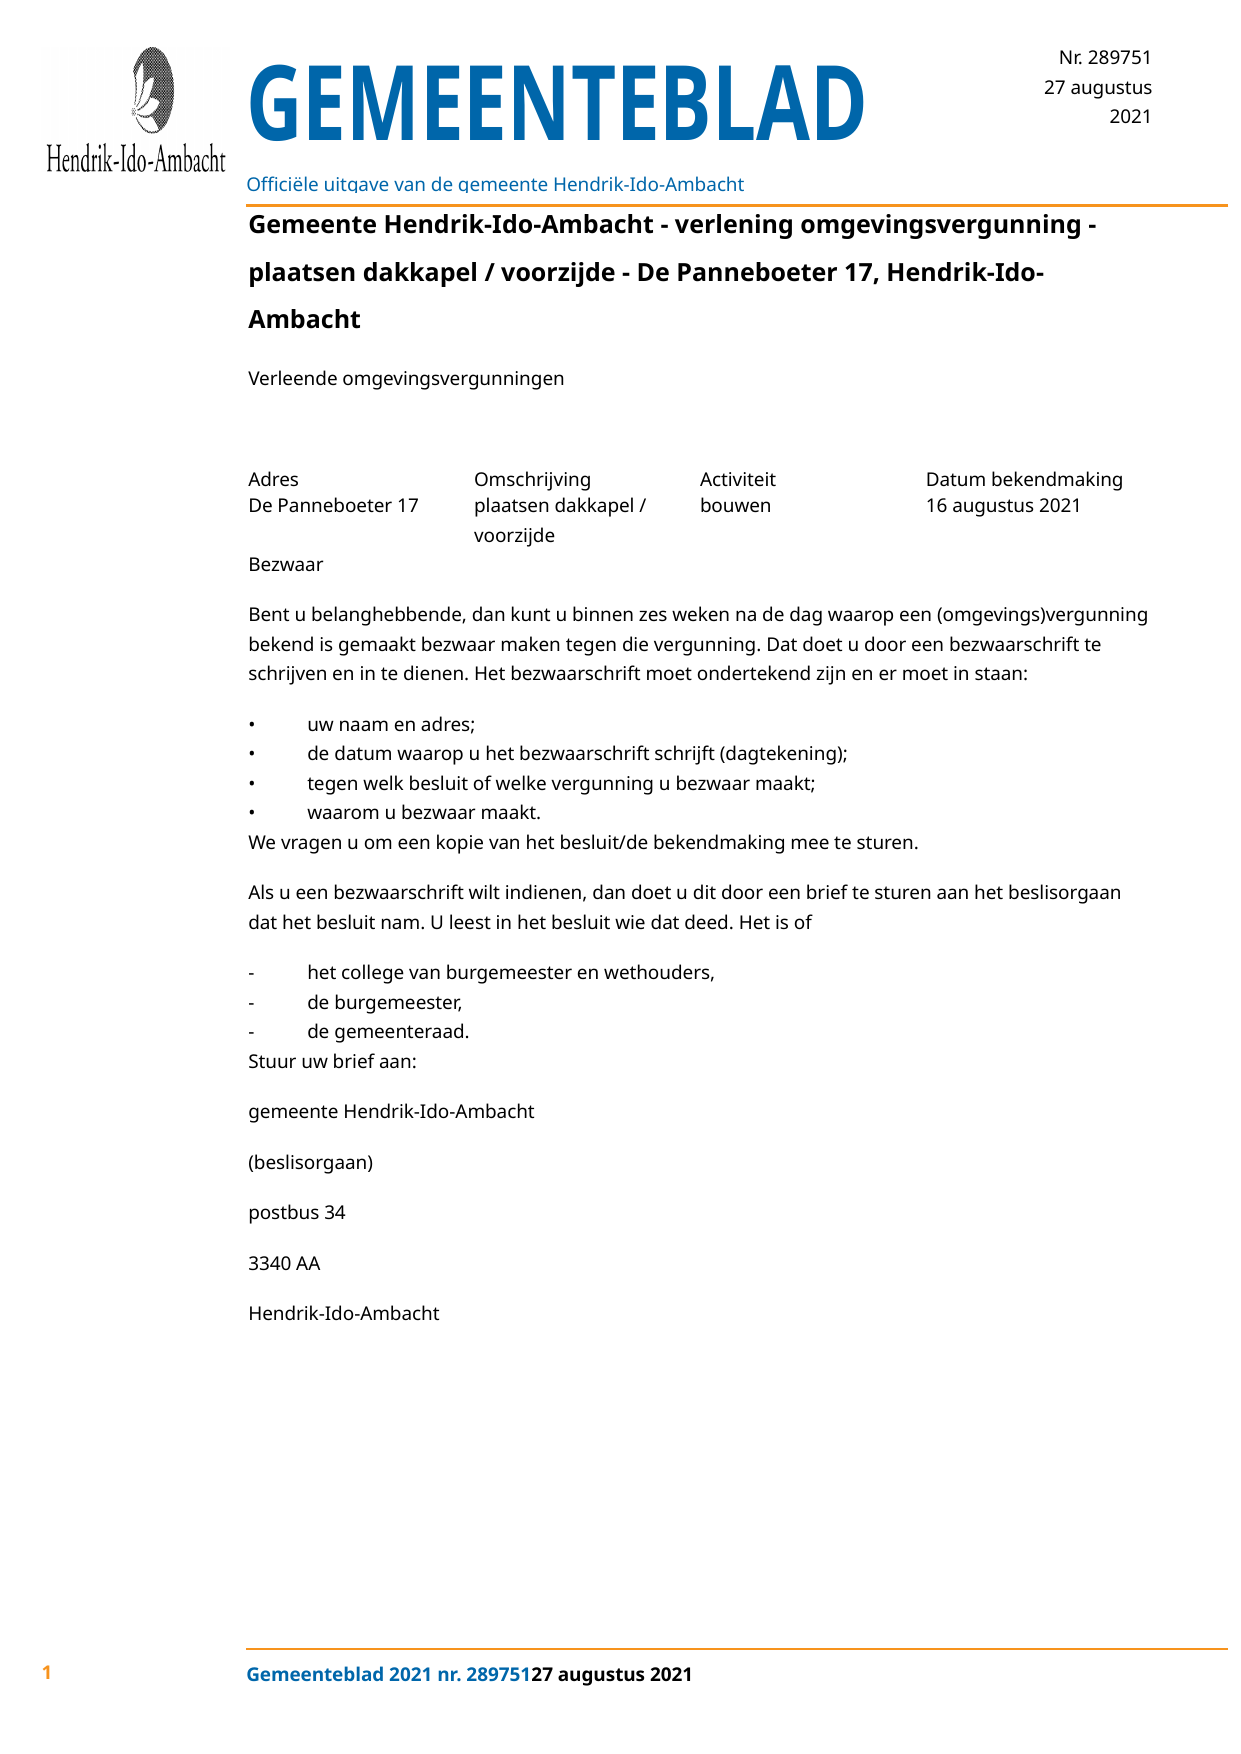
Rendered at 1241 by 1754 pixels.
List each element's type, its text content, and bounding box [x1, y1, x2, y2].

table_cell 16 augustus 2021 [926, 492, 1152, 547]
text (beslisorgaan) [248, 1149, 1152, 1175]
text Bent u belanghebbende, dan kunt u binnen zes weken na de dag waarop een (omgevings)vergunning bekend is gemaakt bezwaar maken tegen die vergunning. Dat doet u door een bezwaarschrift te schrijven en in te dienen. Het bezwaarschrift moet ondertekend zijn en er moet in staan: [248, 601, 1152, 686]
list waarom u bezwaar maakt. [248, 799, 1152, 825]
text Hendrik-Ido-Ambacht [248, 1300, 1152, 1326]
text gemeente Hendrik-Ido-Ambacht [248, 1099, 1152, 1124]
list tegen welk besluit of welke vergunning u bezwaar maakt; [248, 770, 1152, 796]
table_header Datum bekendmaking [926, 466, 1152, 492]
text 3340 AA [248, 1250, 1152, 1276]
list de burgemeester, [248, 989, 1152, 1015]
text postbus 34 [248, 1199, 1152, 1225]
table_header Adres [248, 466, 474, 492]
text Verleende omgevingsvergunningen [248, 366, 1152, 391]
picture [41, 47, 231, 172]
text We vragen u om een kopie van het besluit/de bekendmaking mee te sturen. [248, 829, 1152, 855]
table_header Activiteit [700, 466, 926, 492]
list uw naam en adres; [248, 711, 1152, 736]
text Als u een bezwaarschrift wilt indienen, dan doet u dit door een brief te sturen aan het beslisorgaan dat het besluit nam. U leest in het besluit wie dat deed. Het is of [248, 879, 1152, 935]
table_cell plaatsen dakkapel / voorzijde [474, 492, 700, 547]
table_cell De Panneboeter 17 [248, 492, 474, 547]
text Bezwaar [248, 551, 1152, 576]
table_cell bouwen [700, 492, 926, 547]
text Stuur uw brief aan: [248, 1048, 1152, 1074]
list het college van burgemeester en wethouders, [248, 959, 1152, 985]
text Gemeente Hendrik-Ido-Ambacht - verlening omgevingsvergunning - plaatsen dakkapel / voorzijde - De Panneboeter 17, Hendrik-Ido-Ambacht [248, 207, 1152, 336]
list de datum waarop u het bezwaarschrift schrijft (dagtekening); [248, 740, 1152, 766]
list de gemeenteraad. [248, 1019, 1152, 1044]
table_header Omschrijving [474, 466, 700, 492]
